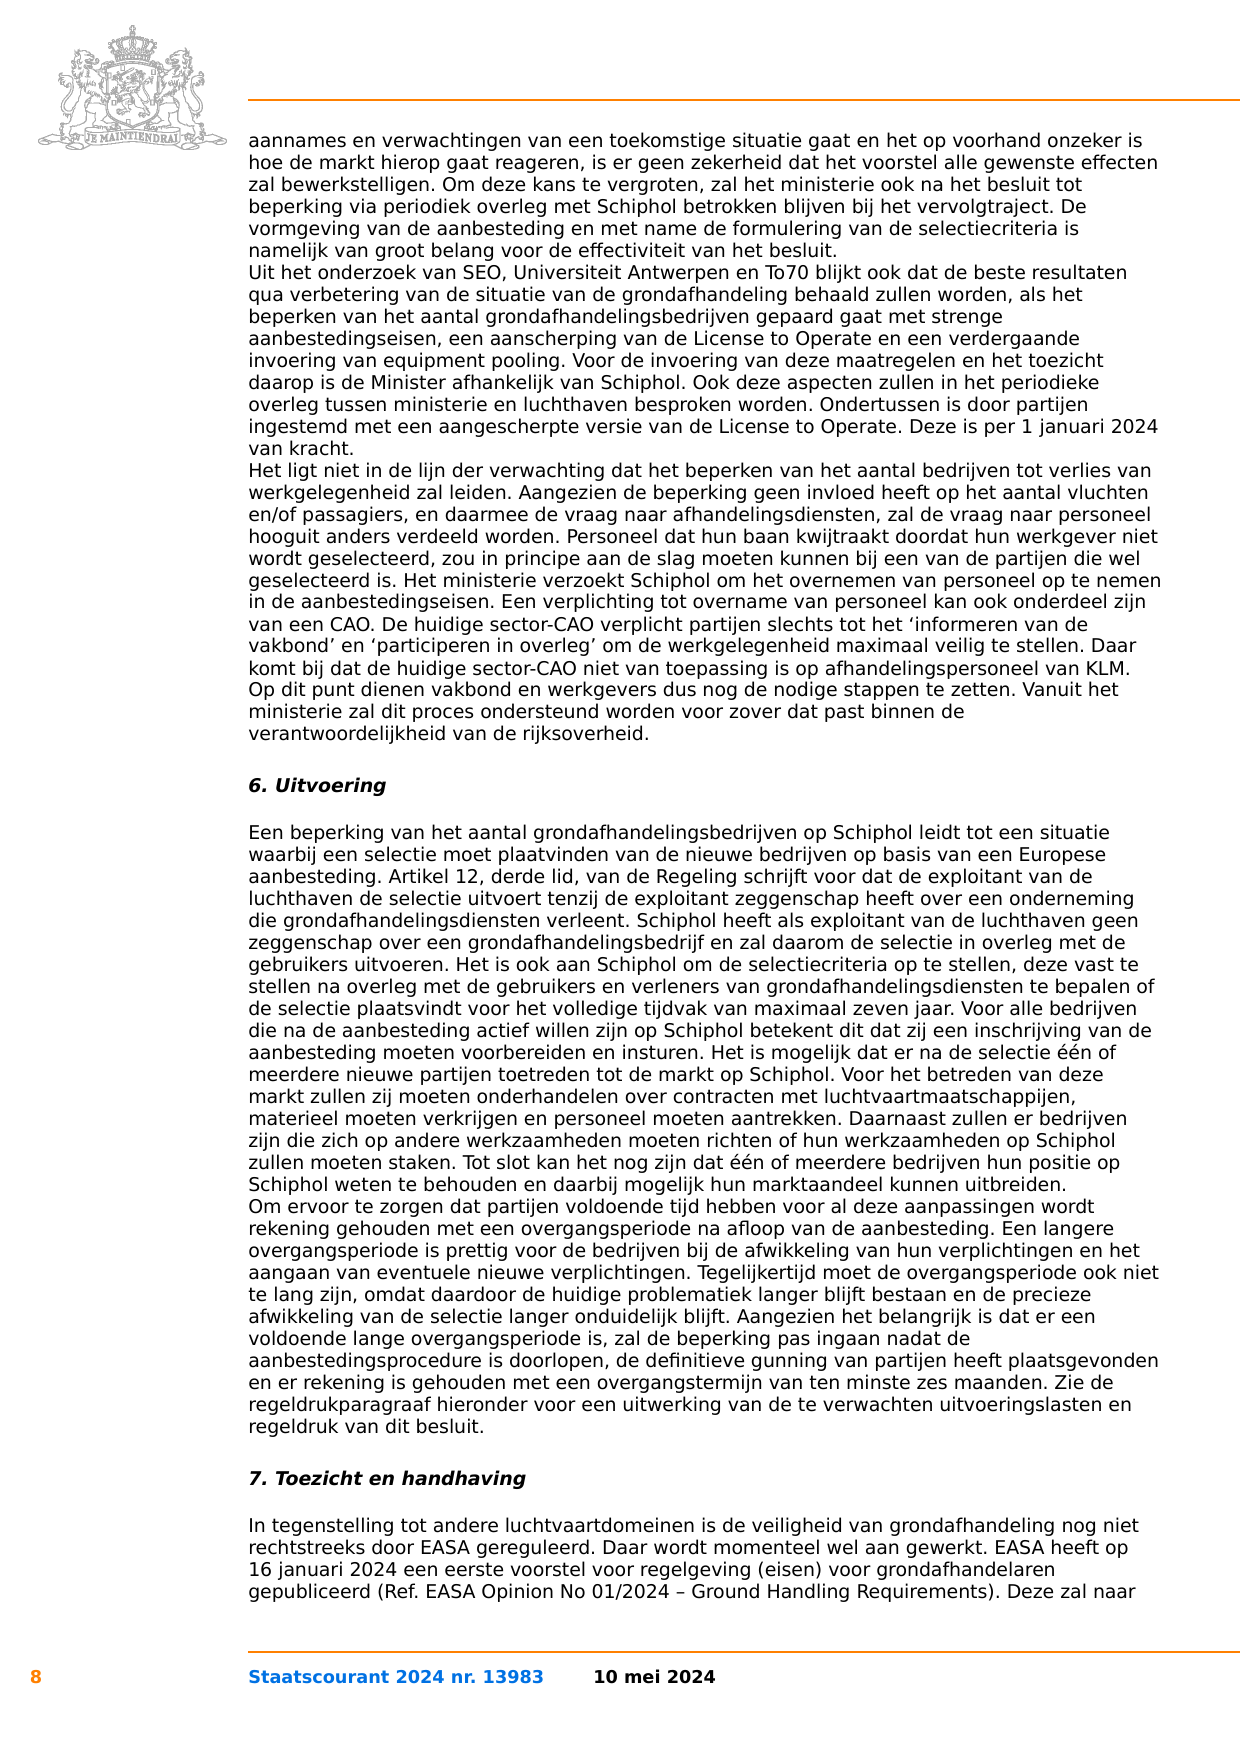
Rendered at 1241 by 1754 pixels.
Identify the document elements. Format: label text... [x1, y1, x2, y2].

picture [38, 25, 227, 150]
text aannames en verwachtingen van een toekomstige situatie gaat en het op voorhand onzeker is hoe de markt hierop gaat reageren, is er geen zekerheid dat het voorstel alle gewenste effecten zal bewerkstelligen. Om deze kans te vergroten, zal het ministerie ook na het besluit tot beperking via periodiek overleg met Schiphol betrokken blijven bij het vervolgtraject. De vormgeving van de aanbesteding en met name de formulering van de selectiecriteria is namelijk van groot belang voor de effectiviteit van het besluit. [248, 130, 1163, 262]
text Het ligt niet in de lijn der verwachting dat het beperken van het aantal bedrijven tot verlies van werkgelegenheid zal leiden. Aangezien de beperking geen invloed heeft op het aantal vluchten en/of passagiers, en daarmee de vraag naar afhandelingsdiensten, zal de vraag naar personeel hooguit anders verdeeld worden. Personeel dat hun baan kwijtraakt doordat hun werkgever niet wordt geselecteerd, zou in principe aan de slag moeten kunnen bij een van de partijen die wel geselecteerd is. Het ministerie verzoekt Schiphol om het overnemen van personeel op te nemen in de aanbestedingseisen. Een verplichting tot overname van personeel kan ook onderdeel zijn van een CAO. De huidige sector-CAO verplicht partijen slechts tot het ‘informeren van de vakbond’ en ‘participeren in overleg’ om de werkgelegenheid maximaal veilig te stellen. Daar komt bij dat de huidige sector-CAO niet van toepassing is op afhandelingspersoneel van KLM. Op dit punt dienen vakbond en werkgevers dus nog de nodige stappen te zetten. Vanuit het ministerie zal dit proces ondersteund worden voor zover dat past binnen de verantwoordelijkheid van de rijksoverheid. [248, 459, 1163, 745]
text Om ervoor te zorgen dat partijen voldoende tijd hebben voor al deze aanpassingen wordt rekening gehouden met een overgangsperiode na afloop van de aanbesteding. Een langere overgangsperiode is prettig voor de bedrijven bij de afwikkeling van hun verplichtingen en het aangaan van eventuele nieuwe verplichtingen. Tegelijkertijd moet de overgangsperiode ook niet te lang zijn, omdat daardoor de huidige problematiek langer blijft bestaan en de precieze afwikkeling van de selectie langer onduidelijk blijft. Aangezien het belangrijk is dat er een voldoende lange overgangsperiode is, zal de beperking pas ingaan nadat de aanbestedingsprocedure is doorlopen, de definitieve gunning van partijen heeft plaatsgevonden en er rekening is gehouden met een overgangstermijn van ten minste zes maanden. Zie de regeldrukparagraaf hieronder voor een uitwerking van de te verwachten uitvoeringslasten en regeldruk van dit besluit. [248, 1196, 1163, 1438]
subtitle 7. Toezicht en handhaving [248, 1468, 1163, 1490]
text In tegenstelling tot andere luchtvaartdomeinen is de veiligheid van grondafhandeling nog niet rechtstreeks door EASA gereguleerd. Daar wordt momenteel wel aan gewerkt. EASA heeft op 16 januari 2024 een eerste voorstel voor regelgeving (eisen) voor grondafhandelaren gepubliceerd (Ref. EASA Opinion No 01/2024 – Ground Handling Requirements). Deze zal naar [248, 1515, 1163, 1603]
text Uit het onderzoek van SEO, Universiteit Antwerpen en To70 blijkt ook dat de beste resultaten qua verbetering van de situatie van de grondafhandeling behaald zullen worden, als het beperken van het aantal grondafhandelingsbedrijven gepaard gaat met strenge aanbestedingseisen, een aanscherping van de License to Operate en een verdergaande invoering van equipment pooling. Voor de invoering van deze maatregelen en het toezicht daarop is de Minister afhankelijk van Schiphol. Ook deze aspecten zullen in het periodieke overleg tussen ministerie en luchthaven besproken worden. Ondertussen is door partijen ingestemd met een aangescherpte versie van de License to Operate. Deze is per 1 januari 2024 van kracht. [248, 262, 1163, 459]
subtitle 6. Uitvoering [248, 775, 1163, 797]
text Een beperking van het aantal grondafhandelingsbedrijven op Schiphol leidt tot een situatie waarbij een selectie moet plaatvinden van de nieuwe bedrijven op basis van een Europese aanbesteding. Artikel 12, derde lid, van de Regeling schrijft voor dat de exploitant van de luchthaven de selectie uitvoert tenzij de exploitant zeggenschap heeft over een onderneming die grondafhandelingsdiensten verleent. Schiphol heeft als exploitant van de luchthaven geen zeggenschap over een grondafhandelingsbedrijf en zal daarom de selectie in overleg met de gebruikers uitvoeren. Het is ook aan Schiphol om de selectiecriteria op te stellen, deze vast te stellen na overleg met de gebruikers en verleners van grondafhandelingsdiensten te bepalen of de selectie plaatsvindt voor het volledige tijdvak van maximaal zeven jaar. Voor alle bedrijven die na de aanbesteding actief willen zijn op Schiphol betekent dit dat zij een inschrijving van de aanbesteding moeten voorbereiden en insturen. Het is mogelijk dat er na de selectie één of meerdere nieuwe partijen toetreden tot de markt op Schiphol. Voor het betreden van deze markt zullen zij moeten onderhandelen over contracten met luchtvaartmaatschappijen, materieel moeten verkrijgen en personeel moeten aantrekken. Daarnaast zullen er bedrijven zijn die zich op andere werkzaamheden moeten richten of hun werkzaamheden op Schiphol zullen moeten staken. Tot slot kan het nog zijn dat één of meerdere bedrijven hun positie op Schiphol weten te behouden en daarbij mogelijk hun marktaandeel kunnen uitbreiden. [248, 822, 1163, 1196]
